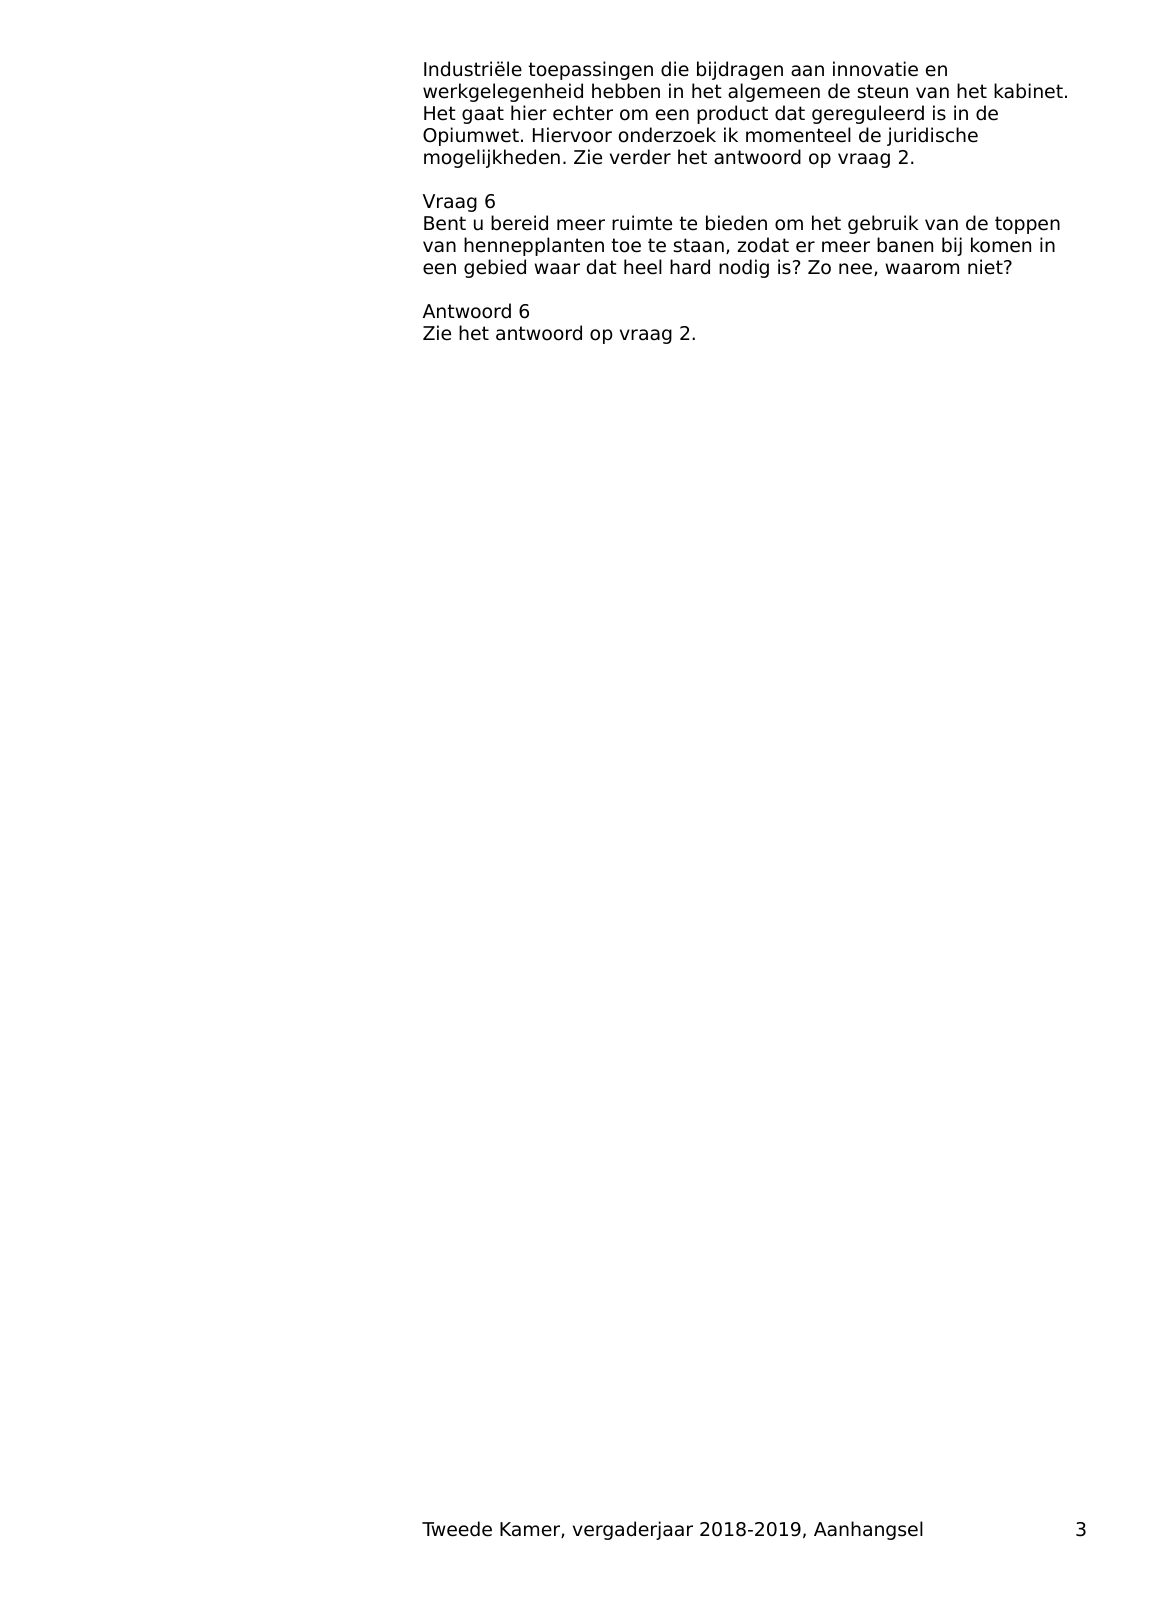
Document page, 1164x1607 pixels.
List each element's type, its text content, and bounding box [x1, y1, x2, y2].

text Antwoord 6 [422, 301, 1087, 323]
text Vraag 6 [422, 191, 1087, 213]
text Industriële toepassingen die bijdragen aan innovatie en werkgelegenheid hebben in het algemeen de steun van het kabinet. Het gaat hier echter om een product dat gereguleerd is in de Opiumwet. Hiervoor onderzoek ik momenteel de juridische mogelijkheden. Zie verder het antwoord op vraag 2. [422, 59, 1087, 169]
text Bent u bereid meer ruimte te bieden om het gebruik van de toppen van hennepplanten toe te staan, zodat er meer banen bij komen in een gebied waar dat heel hard nodig is? Zo nee, waarom niet? [422, 213, 1087, 279]
text Zie het antwoord op vraag 2. [422, 323, 1087, 345]
